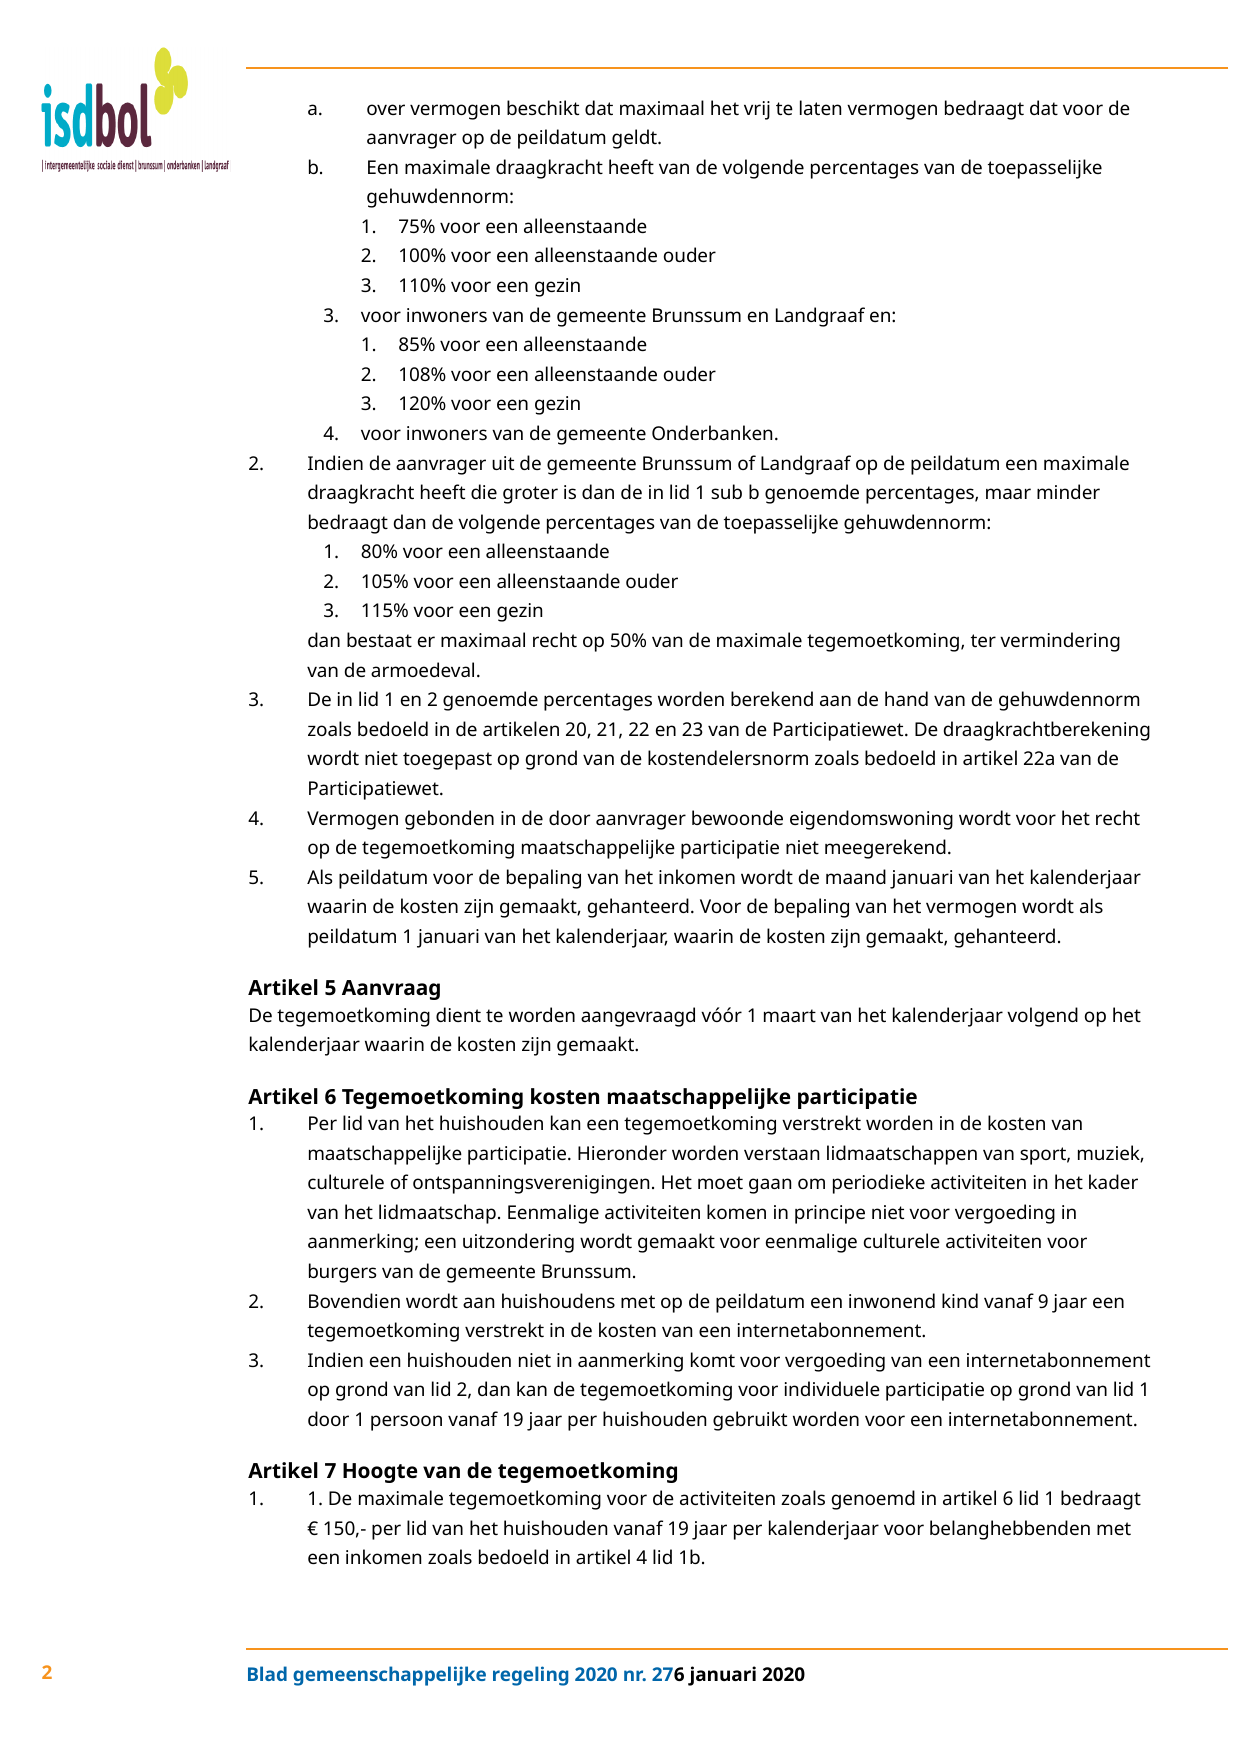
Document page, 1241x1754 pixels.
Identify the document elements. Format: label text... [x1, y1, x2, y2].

list 108% voor een alleenstaande ouder [361, 361, 1152, 387]
list Per lid van het huishouden kan een tegemoetkoming verstrekt worden in de kosten van maatschappelijke participatie. Hieronder worden verstaan lidmaatschappen van sport, muziek, culturele of ontspanningsverenigingen. Het moet gaan om periodieke activiteiten in het kader van het lidmaatschap. Eenmalige activiteiten komen in principe niet voor vergoeding in aanmerking; een uitzondering wordt gemaakt voor eenmalige culturele activiteiten voor burgers van de gemeente Brunssum. [248, 1110, 1152, 1284]
list Als peildatum voor de bepaling van het inkomen wordt de maand januari van het kalenderjaar waarin de kosten zijn gemaakt, gehanteerd. Voor de bepaling van het vermogen wordt als peildatum 1 januari van het kalenderjaar, waarin de kosten zijn gemaakt, gehanteerd. [248, 864, 1152, 949]
list Bovendien wordt aan huishoudens met op de peildatum een inwonend kind vanaf 9 jaar een tegemoetkoming verstrekt in de kosten van een internetabonnement. [248, 1288, 1152, 1343]
list 1. De maximale tegemoetkoming voor de activiteiten zoals genoemd in artikel 6 lid 1 bedraagt € 150,- per lid van het huishouden vanaf 19 jaar per kalenderjaar voor belanghebbenden met een inkomen zoals bedoeld in artikel 4 lid 1b. [248, 1485, 1152, 1570]
list Een maximale draagkracht heeft van de volgende percentages van de toepasselijke gehuwdennorm: [307, 154, 1152, 209]
list 80% voor een alleenstaande [323, 538, 1152, 564]
list 120% voor een gezin [361, 391, 1152, 416]
list voor inwoners van de gemeente Onderbanken. [323, 420, 1152, 446]
list 85% voor een alleenstaande [361, 331, 1152, 357]
text Artikel 7 Hoogte van de tegemoetkoming [248, 1457, 1152, 1485]
picture [41, 47, 231, 172]
text Artikel 5 Aanvraag [248, 973, 1152, 1002]
list 105% voor een alleenstaande ouder [323, 568, 1152, 594]
list 100% voor een alleenstaande ouder [361, 243, 1152, 268]
list dan bestaat er maximaal recht op 50% van de maximale tegemoetkoming, ter vermindering van de armoedeval. [248, 627, 1152, 683]
list voor inwoners van de gemeente Brunssum en Landgraaf en: [323, 302, 1152, 328]
list 115% voor een gezin [323, 598, 1152, 623]
list Indien de aanvrager uit de gemeente Brunssum of Landgraaf op de peildatum een maximale draagkracht heeft die groter is dan de in lid 1 sub b genoemde percentages, maar minder bedraagt dan de volgende percentages van de toepasselijke gehuwdennorm: [248, 450, 1152, 535]
list De in lid 1 en 2 genoemde percentages worden berekend aan de hand van de gehuwdennorm zoals bedoeld in de artikelen 20, 21, 22 en 23 van de Participatiewet. De draagkrachtberekening wordt niet toegepast op grond van de kostendelersnorm zoals bedoeld in artikel 22a van de Participatiewet. [248, 686, 1152, 801]
text Artikel 6 Tegemoetkoming kosten maatschappelijke participatie [248, 1082, 1152, 1110]
text De tegemoetkoming dient te worden aangevraagd vóór 1 maart van het kalenderjaar volgend op het kalenderjaar waarin de kosten zijn gemaakt. [248, 1002, 1152, 1057]
list 75% voor een alleenstaande [361, 213, 1152, 239]
list 110% voor een gezin [361, 272, 1152, 298]
list Vermogen gebonden in de door aanvrager bewoonde eigendomswoning wordt voor het recht op de tegemoetkoming maatschappelijke participatie niet meegerekend. [248, 805, 1152, 860]
list Indien een huishouden niet in aanmerking komt voor vergoeding van een internetabonnement op grond van lid 2, dan kan de tegemoetkoming voor individuele participatie op grond van lid 1 door 1 persoon vanaf 19 jaar per huishouden gebruikt worden voor een internetabonnement. [248, 1347, 1152, 1432]
list over vermogen beschikt dat maximaal het vrij te laten vermogen bedraagt dat voor de aanvrager op de peildatum geldt. [307, 95, 1152, 150]
